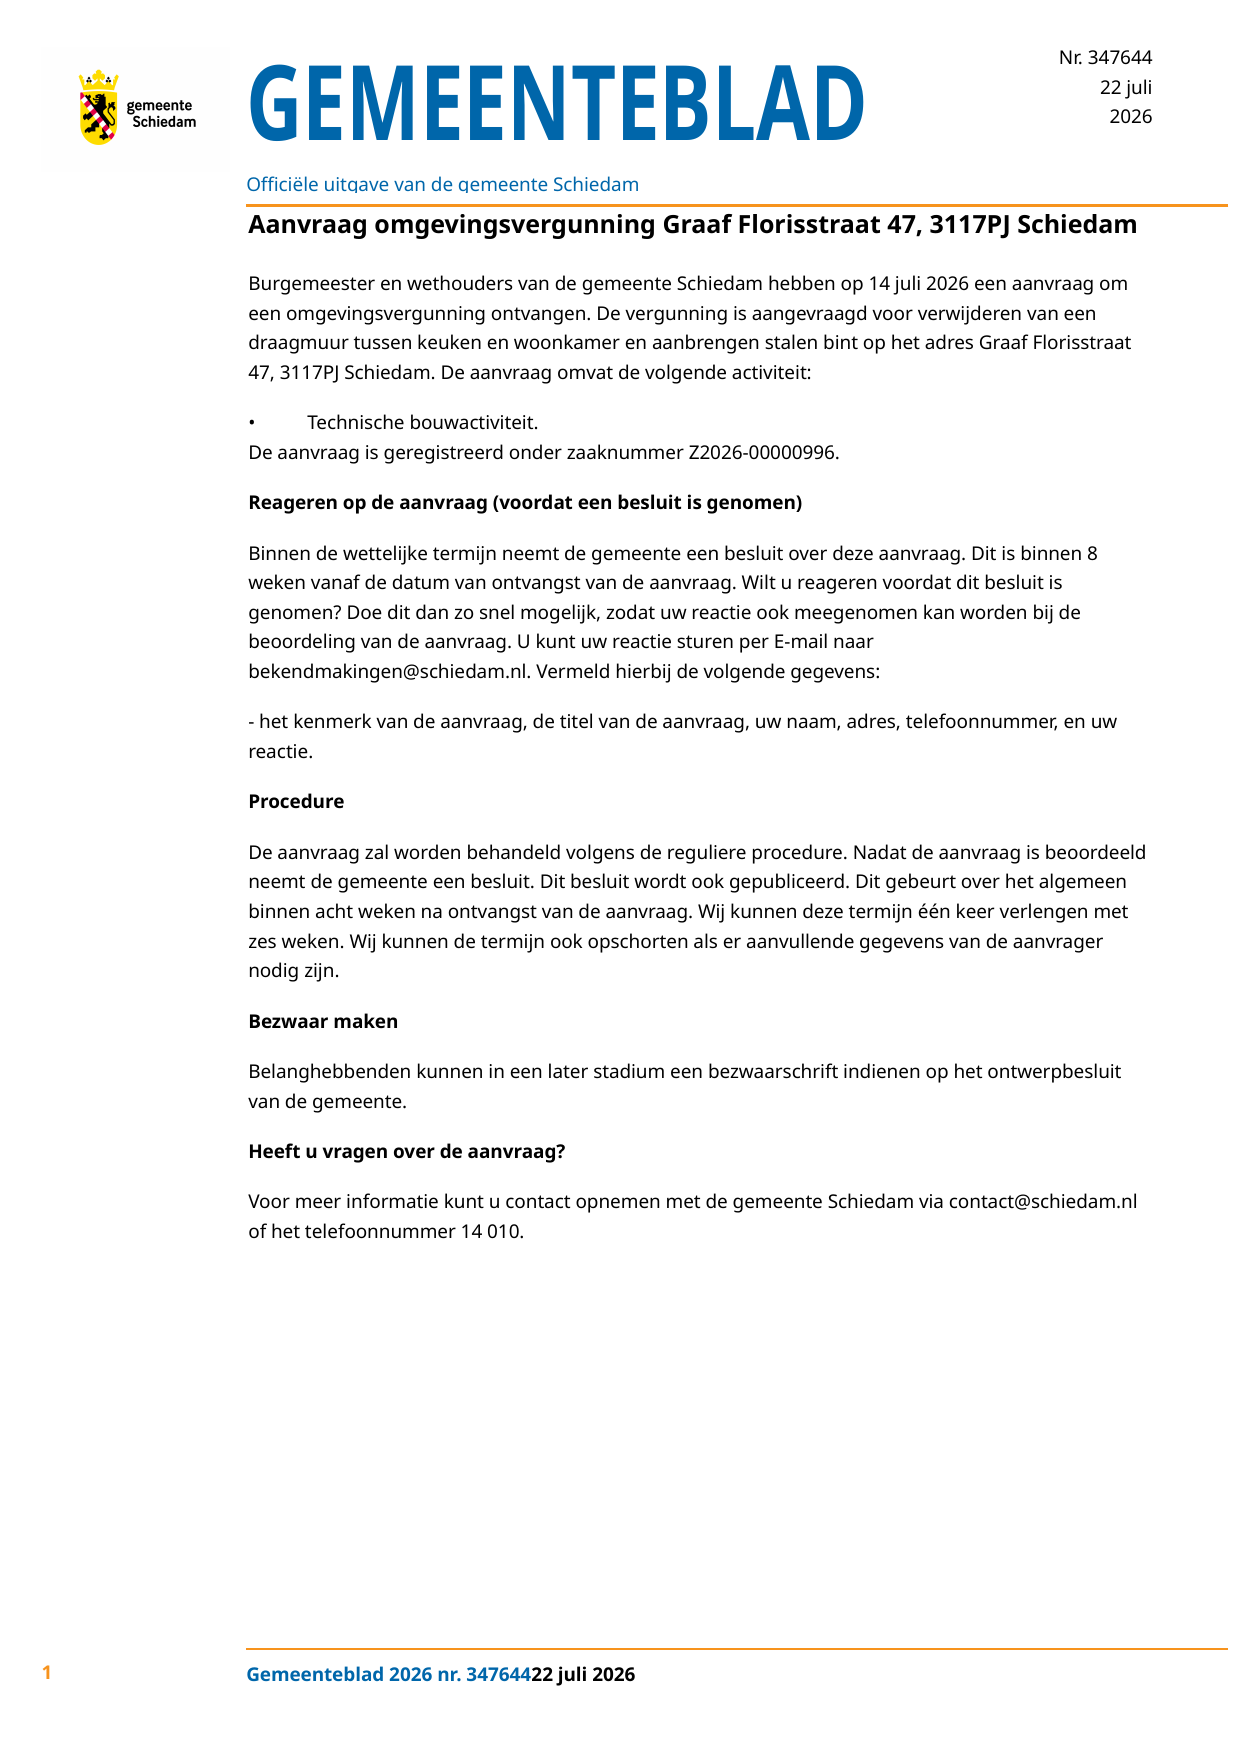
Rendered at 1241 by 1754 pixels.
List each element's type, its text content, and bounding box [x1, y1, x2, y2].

text Binnen de wettelijke termijn neemt de gemeente een besluit over deze aanvraag. Dit is binnen 8 weken vanaf de datum van ontvangst van de aanvraag. Wilt u reageren voordat dit besluit is genomen? Doe dit dan zo snel mogelijk, zodat uw reactie ook meegenomen kan worden bij de beoordeling van de aanvraag. U kunt uw reactie sturen per E-mail naar bekendmakingen@schiedam.nl. Vermeld hierbij de volgende gegevens: [248, 540, 1152, 684]
list Technische bouwactiviteit. [248, 409, 1152, 435]
text Procedure [248, 789, 1152, 814]
text De aanvraag zal worden behandeld volgens de reguliere procedure. Nadat de aanvraag is beoordeeld neemt de gemeente een besluit. Dit besluit wordt ook gepubliceerd. Dit gebeurt over het algemeen binnen acht weken na ontvangst van de aanvraag. Wij kunnen deze termijn één keer verlengen met zes weken. Wij kunnen de termijn ook opschorten als er aanvullende gegevens van de aanvrager nodig zijn. [248, 839, 1152, 983]
text De aanvraag is geregistreerd onder zaaknummer Z2026-00000996. [248, 439, 1152, 465]
text Aanvraag omgevingsvergunning Graaf Florisstraat 47, 3117PJ Schiedam [248, 207, 1152, 241]
text Burgemeester en wethouders van de gemeente Schiedam hebben op 14 juli 2026 een aanvraag om een omgevingsvergunning ontvangen. De vergunning is aangevraagd voor verwijderen van een draagmuur tussen keuken en woonkamer en aanbrengen stalen bint op het adres Graaf Florisstraat 47, 3117PJ Schiedam. De aanvraag omvat de volgende activiteit: [248, 270, 1152, 385]
text Bezwaar maken [248, 1008, 1152, 1033]
text Reageren op de aanvraag (voordat een besluit is genomen) [248, 489, 1152, 515]
text Belanghebbenden kunnen in een later stadium een bezwaarschrift indienen op het ontwerpbesluit van de gemeente. [248, 1058, 1152, 1113]
text Voor meer informatie kunt u contact opnemen met de gemeente Schiedam via contact@schiedam.nl of het telefoonnummer 14 010. [248, 1189, 1152, 1244]
picture [41, 47, 231, 172]
text Heeft u vragen over de aanvraag? [248, 1138, 1152, 1164]
text - het kenmerk van de aanvraag, de titel van de aanvraag, uw naam, adres, telefoonnummer, en uw reactie. [248, 709, 1152, 764]
